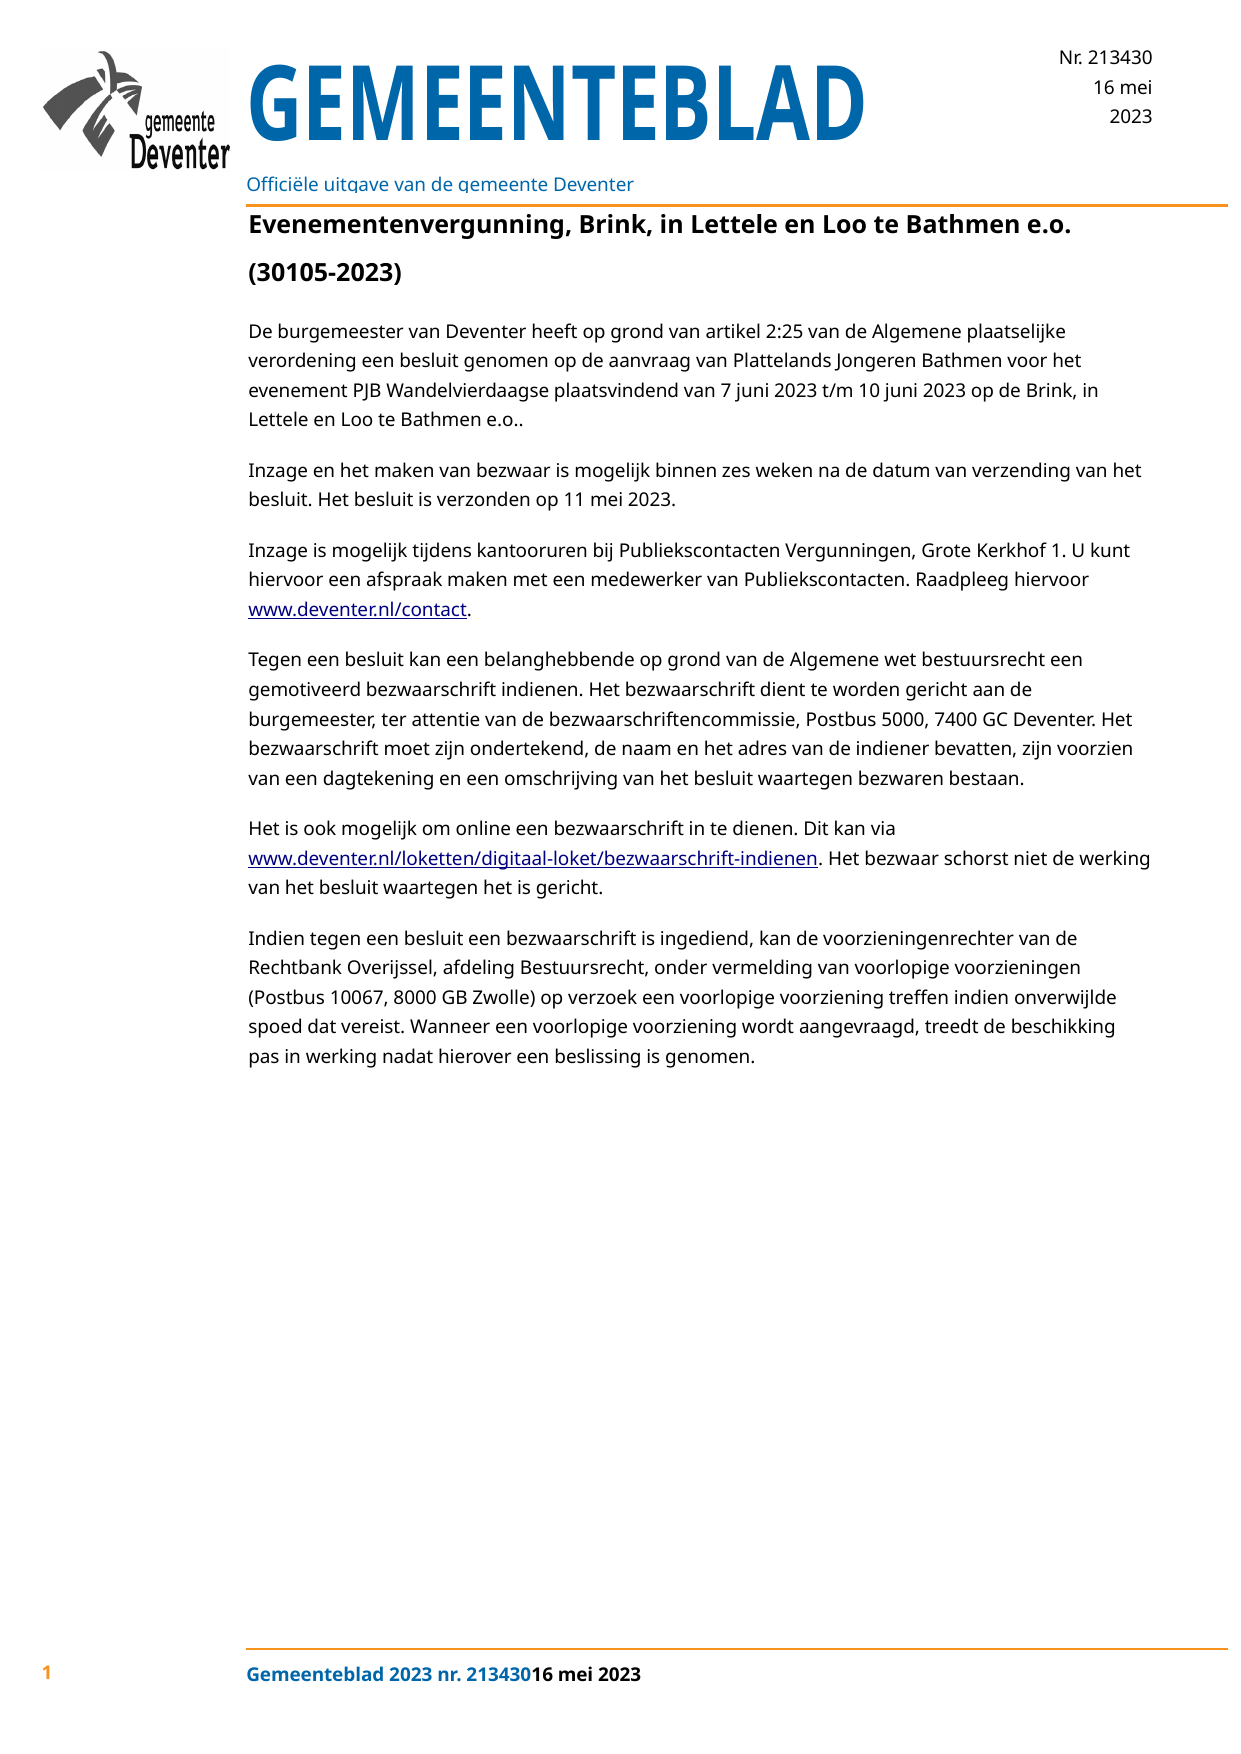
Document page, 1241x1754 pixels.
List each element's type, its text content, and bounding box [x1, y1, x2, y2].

text Het is ook mogelijk om online een bezwaarschrift in te dienen. Dit kan via www.deventer.nl/loketten/digitaal-loket/bezwaarschrift-indienen. Het bezwaar schorst niet de werking van het besluit waartegen het is gericht. [248, 815, 1152, 900]
picture [41, 47, 231, 172]
text Inzage is mogelijk tijdens kantooruren bij Publiekscontacten Vergunningen, Grote Kerkhof 1. U kunt hiervoor een afspraak maken met een medewerker van Publiekscontacten. Raadpleeg hiervoor www.deventer.nl/contact. [248, 537, 1152, 622]
text Tegen een besluit kan een belanghebbende op grond van de Algemene wet bestuursrecht een gemotiveerd bezwaarschrift indienen. Het bezwaarschrift dient te worden gericht aan de burgemeester, ter attentie van de bezwaarschriftencommissie, Postbus 5000, 7400 GC Deventer. Het bezwaarschrift moet zijn ondertekend, de naam en het adres van de indiener bevatten, zijn voorzien van een dagtekening en een omschrijving van het besluit waartegen bezwaren bestaan. [248, 647, 1152, 791]
text Evenementenvergunning, Brink, in Lettele en Loo te Bathmen e.o. (30105-2023) [248, 207, 1152, 288]
text De burgemeester van Deventer heeft op grond van artikel 2:25 van de Algemene plaatselijke verordening een besluit genomen op de aanvraag van Plattelands Jongeren Bathmen voor het evenement PJB Wandelvierdaagse plaatsvindend van 7 juni 2023 t/m 10 juni 2023 op de Brink, in Lettele en Loo te Bathmen e.o.. [248, 318, 1152, 432]
text Indien tegen een besluit een bezwaarschrift is ingediend, kan de voorzieningenrechter van de Rechtbank Overijssel, afdeling Bestuursrecht, onder vermelding van voorlopige voorzieningen (Postbus 10067, 8000 GB Zwolle) op verzoek een voorlopige voorziening treffen indien onverwijlde spoed dat vereist. Wanneer een voorlopige voorziening wordt aangevraagd, treedt de beschikking pas in werking nadat hierover een beslissing is genomen. [248, 925, 1152, 1069]
text Inzage en het maken van bezwaar is mogelijk binnen zes weken na de datum van verzending van het besluit. Het besluit is verzonden op 11 mei 2023. [248, 457, 1152, 512]
